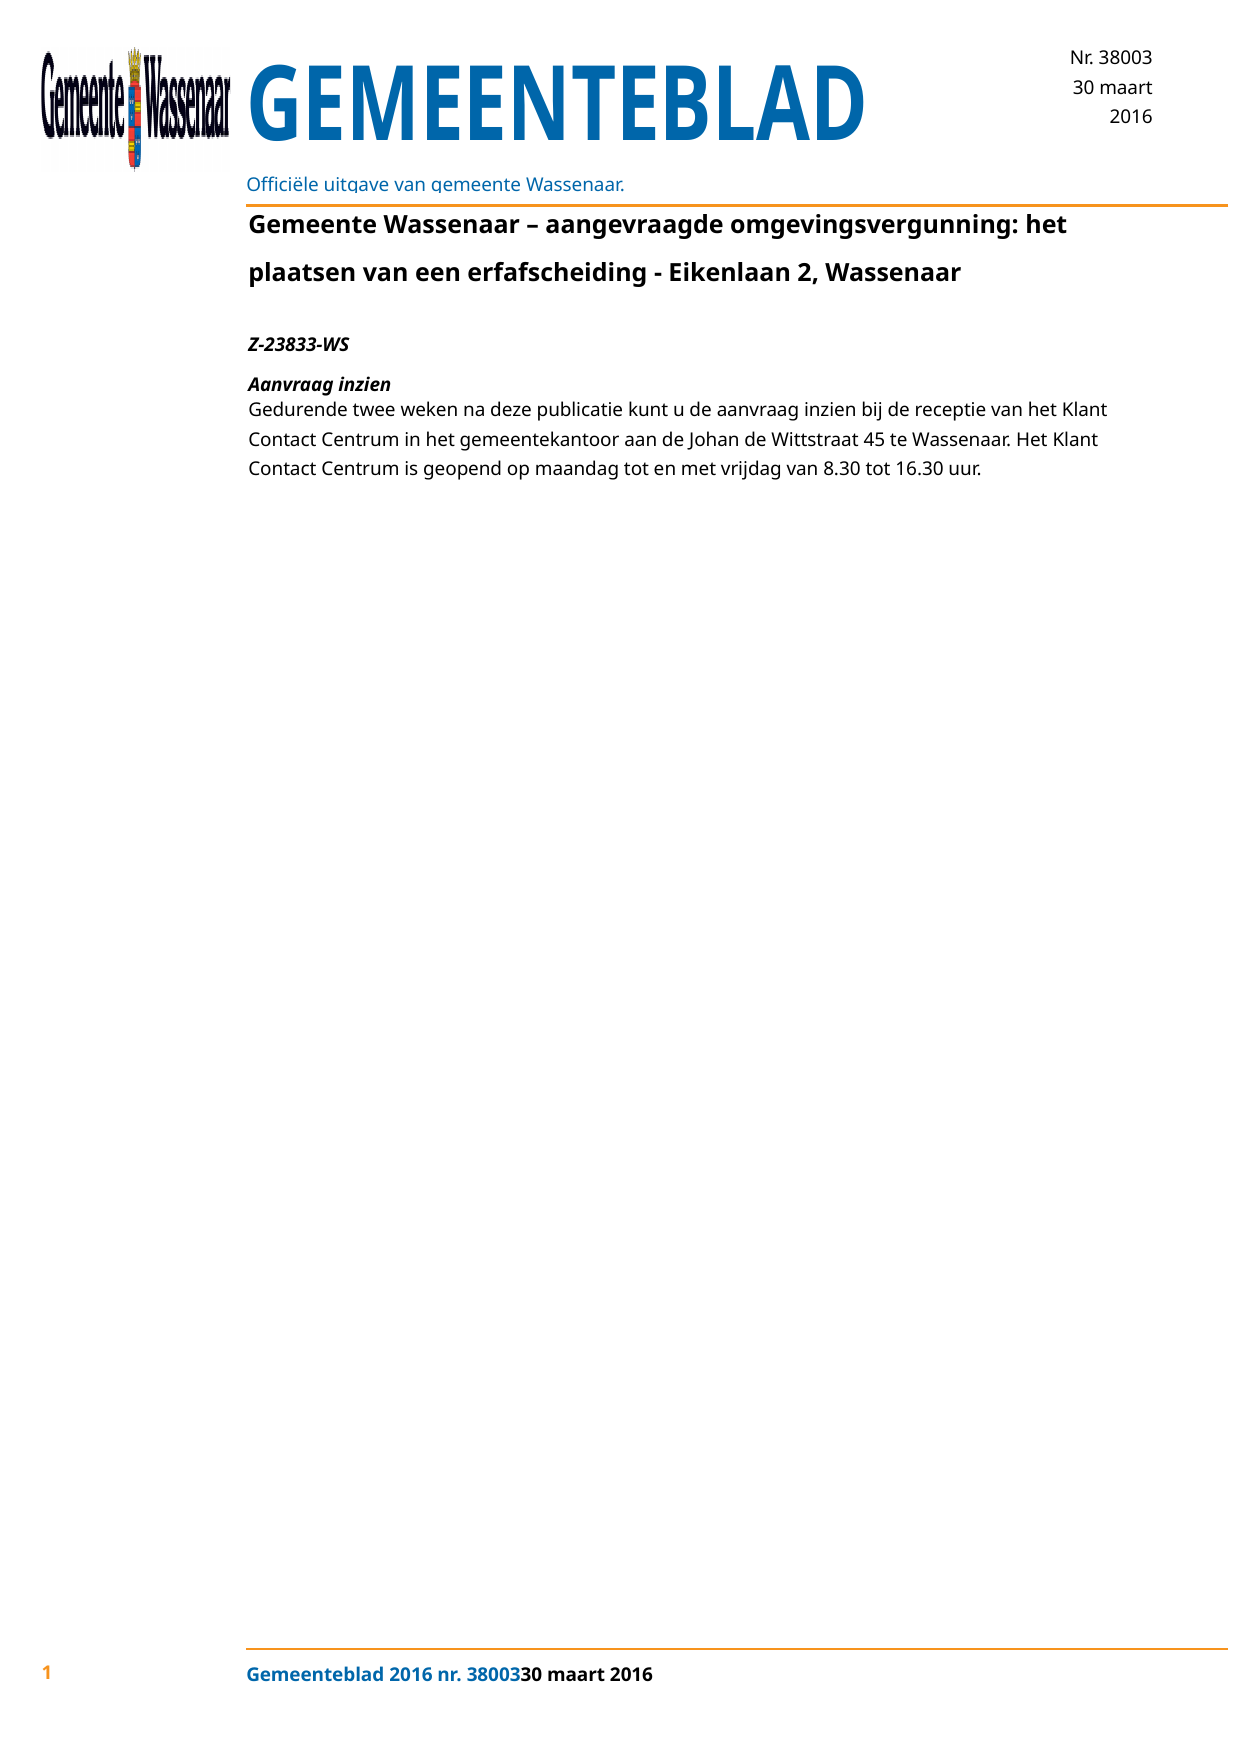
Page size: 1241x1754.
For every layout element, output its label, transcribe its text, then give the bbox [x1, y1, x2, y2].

text Z-23833-WS [248, 331, 1152, 357]
text Gemeente Wassenaar – aangevraagde omgevingsvergunning: het plaatsen van een erfafscheiding - Eikenlaan 2, Wassenaar [248, 207, 1152, 288]
picture [41, 47, 231, 172]
text Aanvraag inzien [248, 371, 1152, 396]
text Gedurende twee weken na deze publicatie kunt u de aanvraag inzien bij de receptie van het Klant Contact Centrum in het gemeentekantoor aan de Johan de Wittstraat 45 te Wassenaar. Het Klant Contact Centrum is geopend op maandag tot en met vrijdag van 8.30 tot 16.30 uur. [248, 396, 1152, 481]
